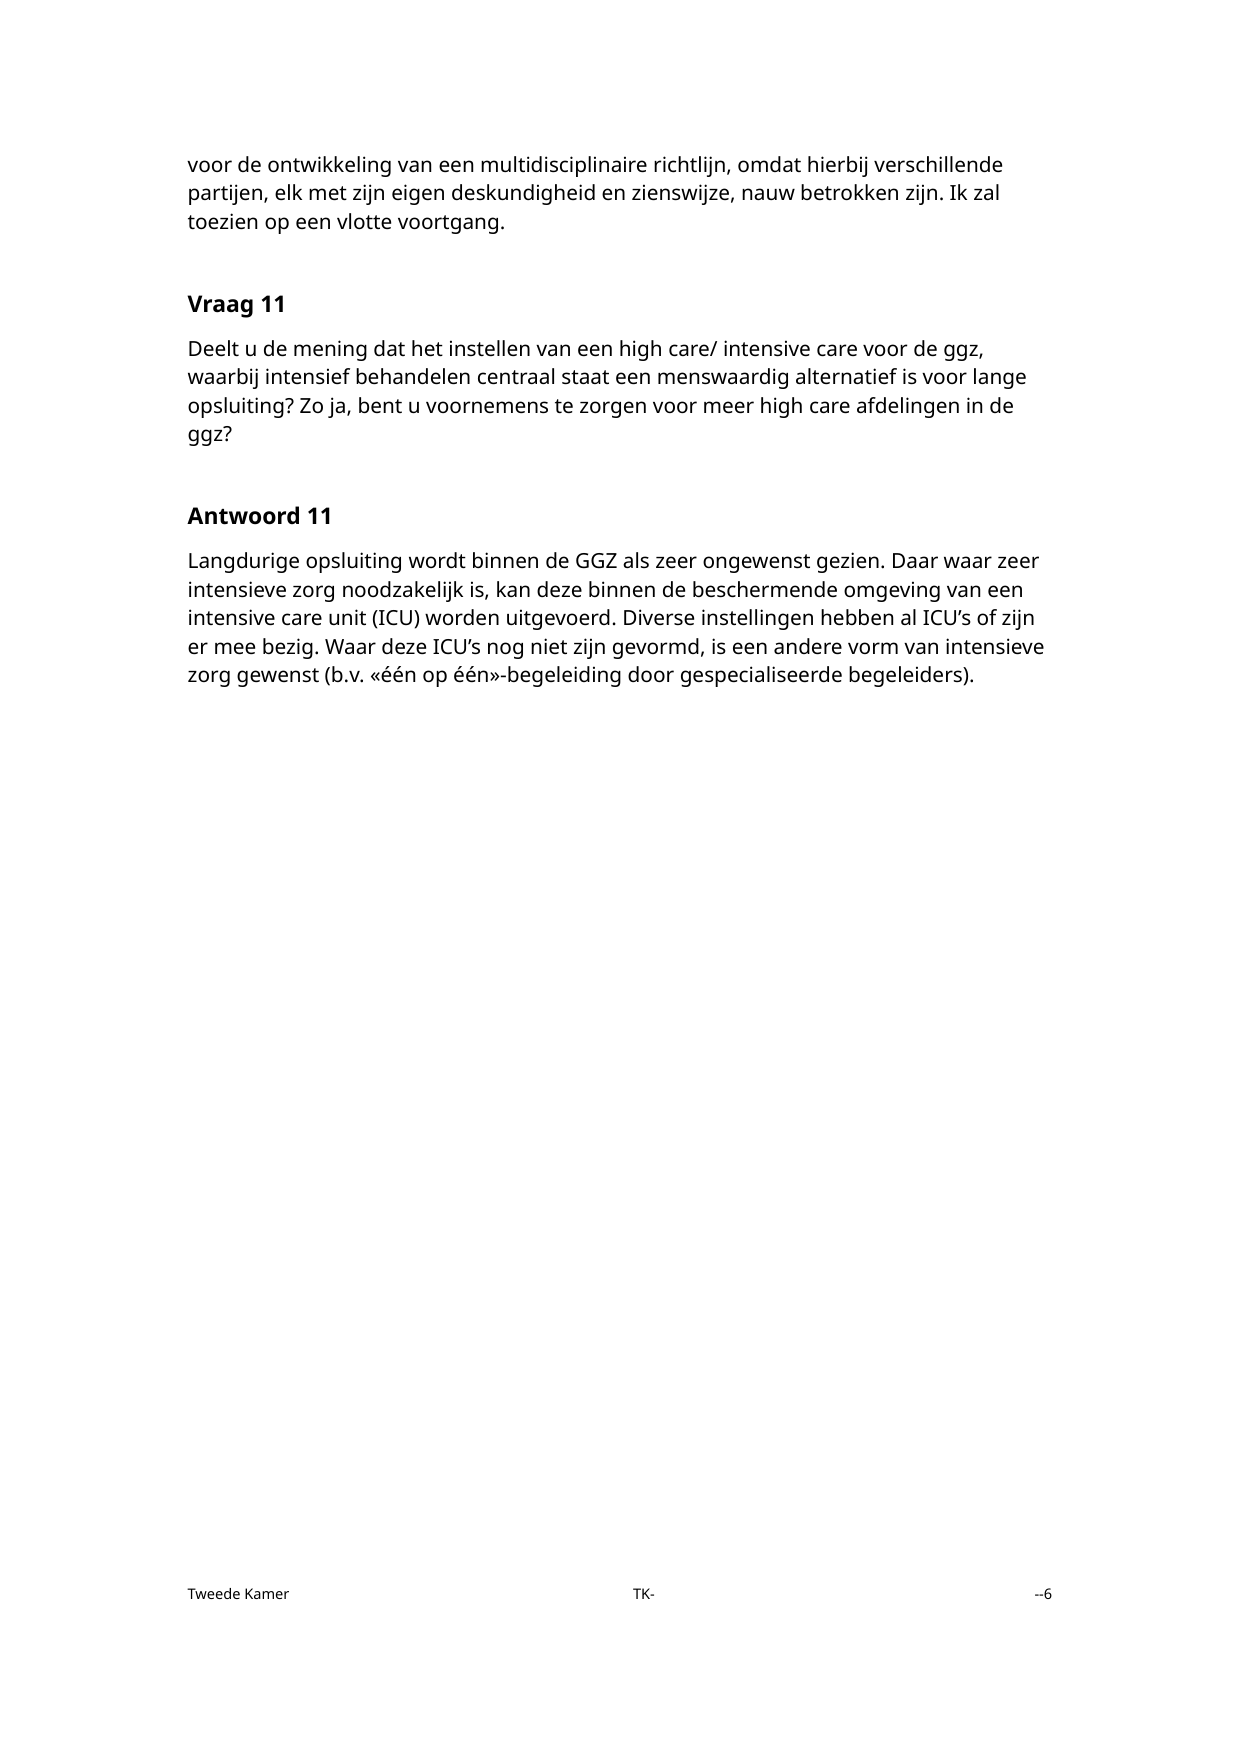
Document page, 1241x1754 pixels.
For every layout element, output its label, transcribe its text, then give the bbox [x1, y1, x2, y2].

text Langdurige opsluiting wordt binnen de GGZ als zeer ongewenst gezien. Daar waar zeer intensieve zorg noodzakelijk is, kan deze binnen de beschermende omgeving van een intensive care unit (ICU) worden uitgevoerd. Diverse instellingen hebben al ICU’s of zijn er mee bezig. Waar deze ICU’s nog niet zijn gevormd, is een andere vorm van intensieve zorg gewenst (b.v. «één op één»-begeleiding door gespecialiseerde begeleiders). [187, 547, 1053, 689]
text voor de ontwikkeling van een multidisciplinaire richtlijn, omdat hierbij verschillende partijen, elk met zijn eigen deskundigheid en zienswijze, nauw betrokken zijn. Ik zal toezien op een vlotte voortgang. [187, 150, 1053, 235]
subtitle Antwoord 11 [187, 500, 1053, 532]
text Deelt u de mening dat het instellen van een high care/ intensive care voor de ggz, waarbij intensief behandelen centraal staat een menswaardig alternatief is voor lange opsluiting? Zo ja, bent u voornemens te zorgen voor meer high care afdelingen in de ggz? [187, 334, 1053, 448]
subtitle Vraag 11 [187, 288, 1053, 319]
